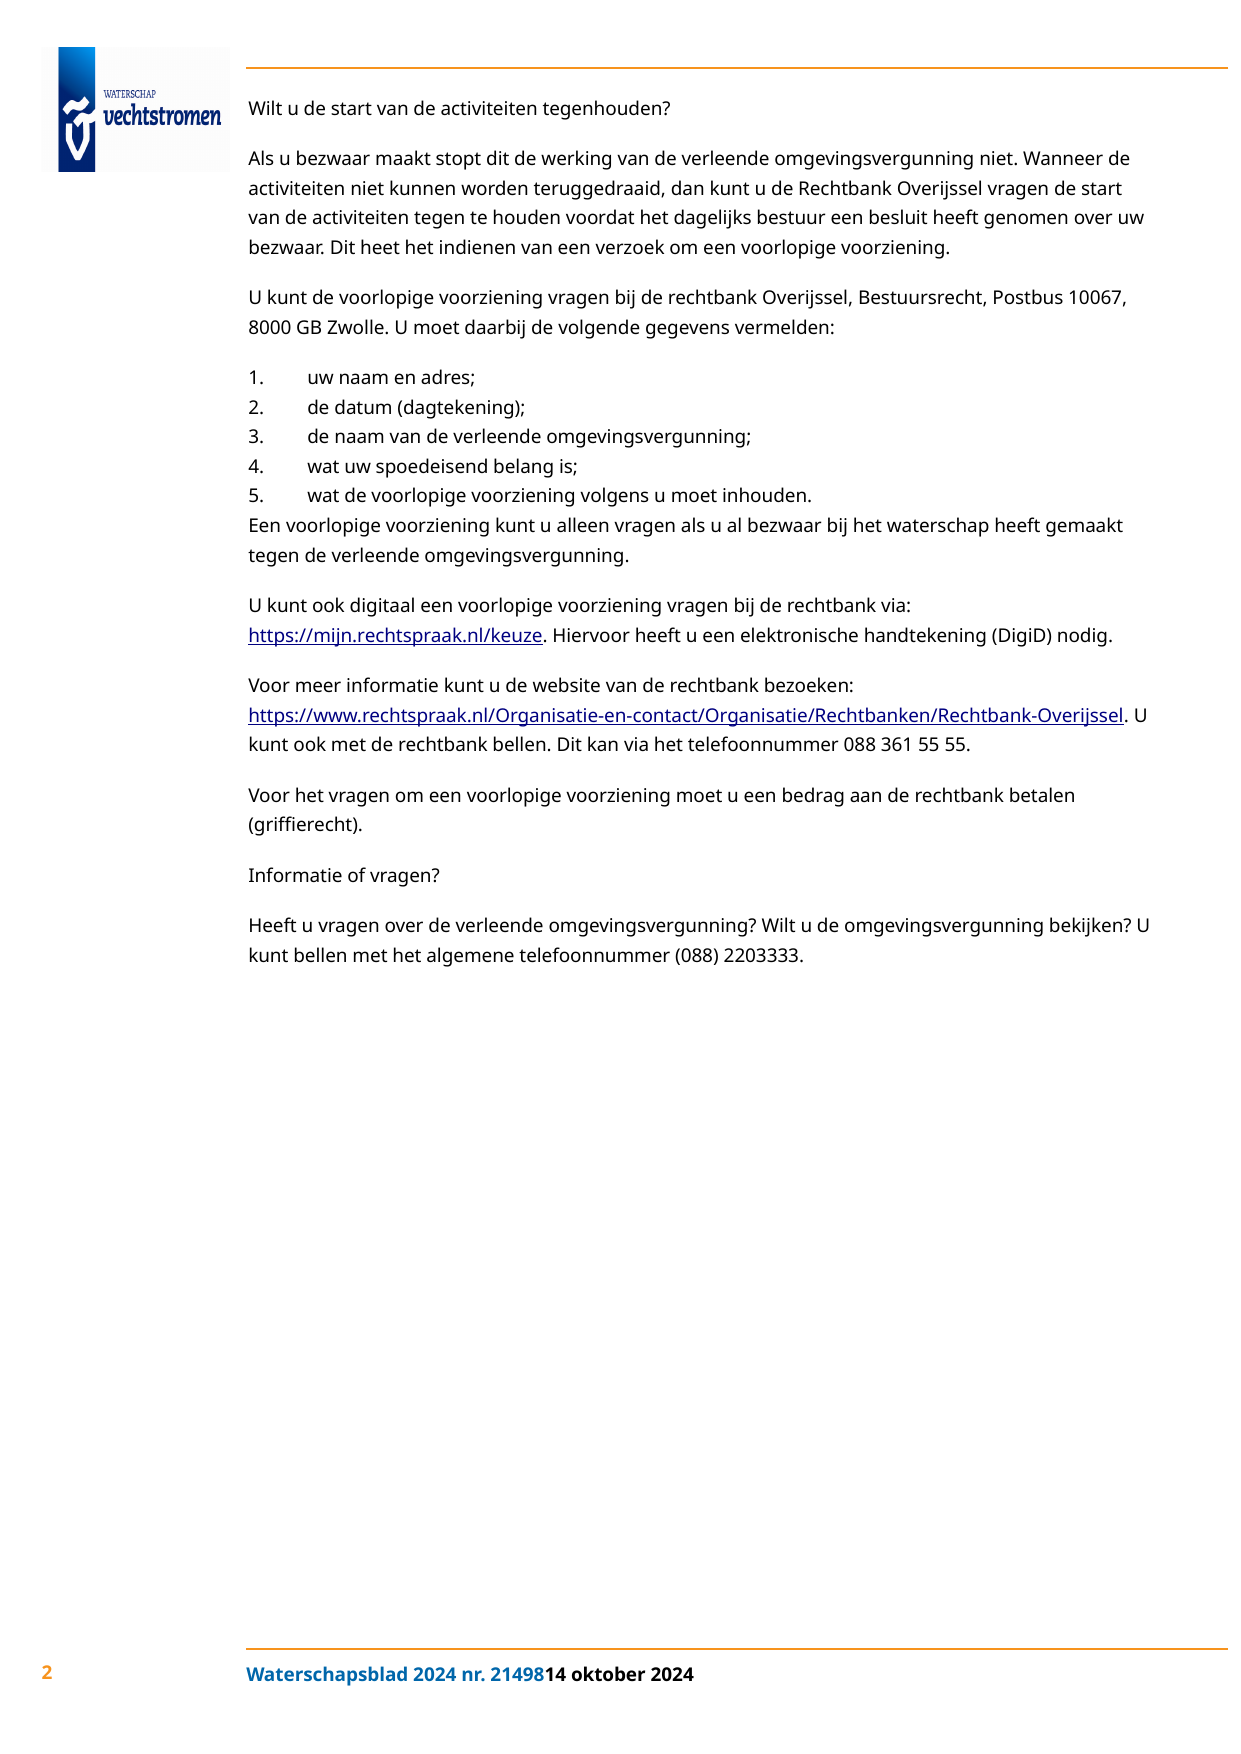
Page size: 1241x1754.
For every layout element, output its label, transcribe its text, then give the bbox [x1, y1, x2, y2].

list de datum (dagtekening); [248, 394, 1152, 420]
picture [41, 47, 231, 172]
list uw naam en adres; [248, 364, 1152, 390]
list wat de voorlopige voorziening volgens u moet inhouden. [248, 483, 1152, 508]
text Als u bezwaar maakt stopt dit de werking van de verleende omgevingsvergunning niet. Wanneer de activiteiten niet kunnen worden teruggedraaid, dan kunt u de Rechtbank Overijssel vragen de start van de activiteiten tegen te houden voordat het dagelijks bestuur een besluit heeft genomen over uw bezwaar. Dit heet het indienen van een verzoek om een voorlopige voorziening. [248, 145, 1152, 260]
text Wilt u de start van de activiteiten tegenhouden? [248, 95, 1152, 121]
list de naam van de verleende omgevingsvergunning; [248, 423, 1152, 449]
text U kunt de voorlopige voorziening vragen bij de rechtbank Overijssel, Bestuursrecht, Postbus 10067, 8000 GB Zwolle. U moet daarbij de volgende gegevens vermelden: [248, 284, 1152, 340]
text Heeft u vragen over de verleende omgevingsvergunning? Wilt u de omgevingsvergunning bekijken? U kunt bellen met het algemene telefoonnummer (088) 2203333. [248, 912, 1152, 968]
list wat uw spoedeisend belang is; [248, 453, 1152, 479]
text U kunt ook digitaal een voorlopige voorziening vragen bij de rechtbank via: https://mijn.rechtspraak.nl/keuze. Hiervoor heeft u een elektronische handtekening (DigiD) nodig. [248, 592, 1152, 648]
text Informatie of vragen? [248, 862, 1152, 888]
text Een voorlopige voorziening kunt u alleen vragen als u al bezwaar bij het waterschap heeft gemaakt tegen de verleende omgevingsvergunning. [248, 512, 1152, 568]
text Voor het vragen om een voorlopige voorziening moet u een bedrag aan de rechtbank betalen (griffierecht). [248, 782, 1152, 837]
text Voor meer informatie kunt u de website van de rechtbank bezoeken: https://www.rechtspraak.nl/Organisatie-en-contact/Organisatie/Rechtbanken/Rechtbank-Overijssel. U kunt ook met de rechtbank bellen. Dit kan via het telefoonnummer 088 361 55 55. [248, 672, 1152, 757]
